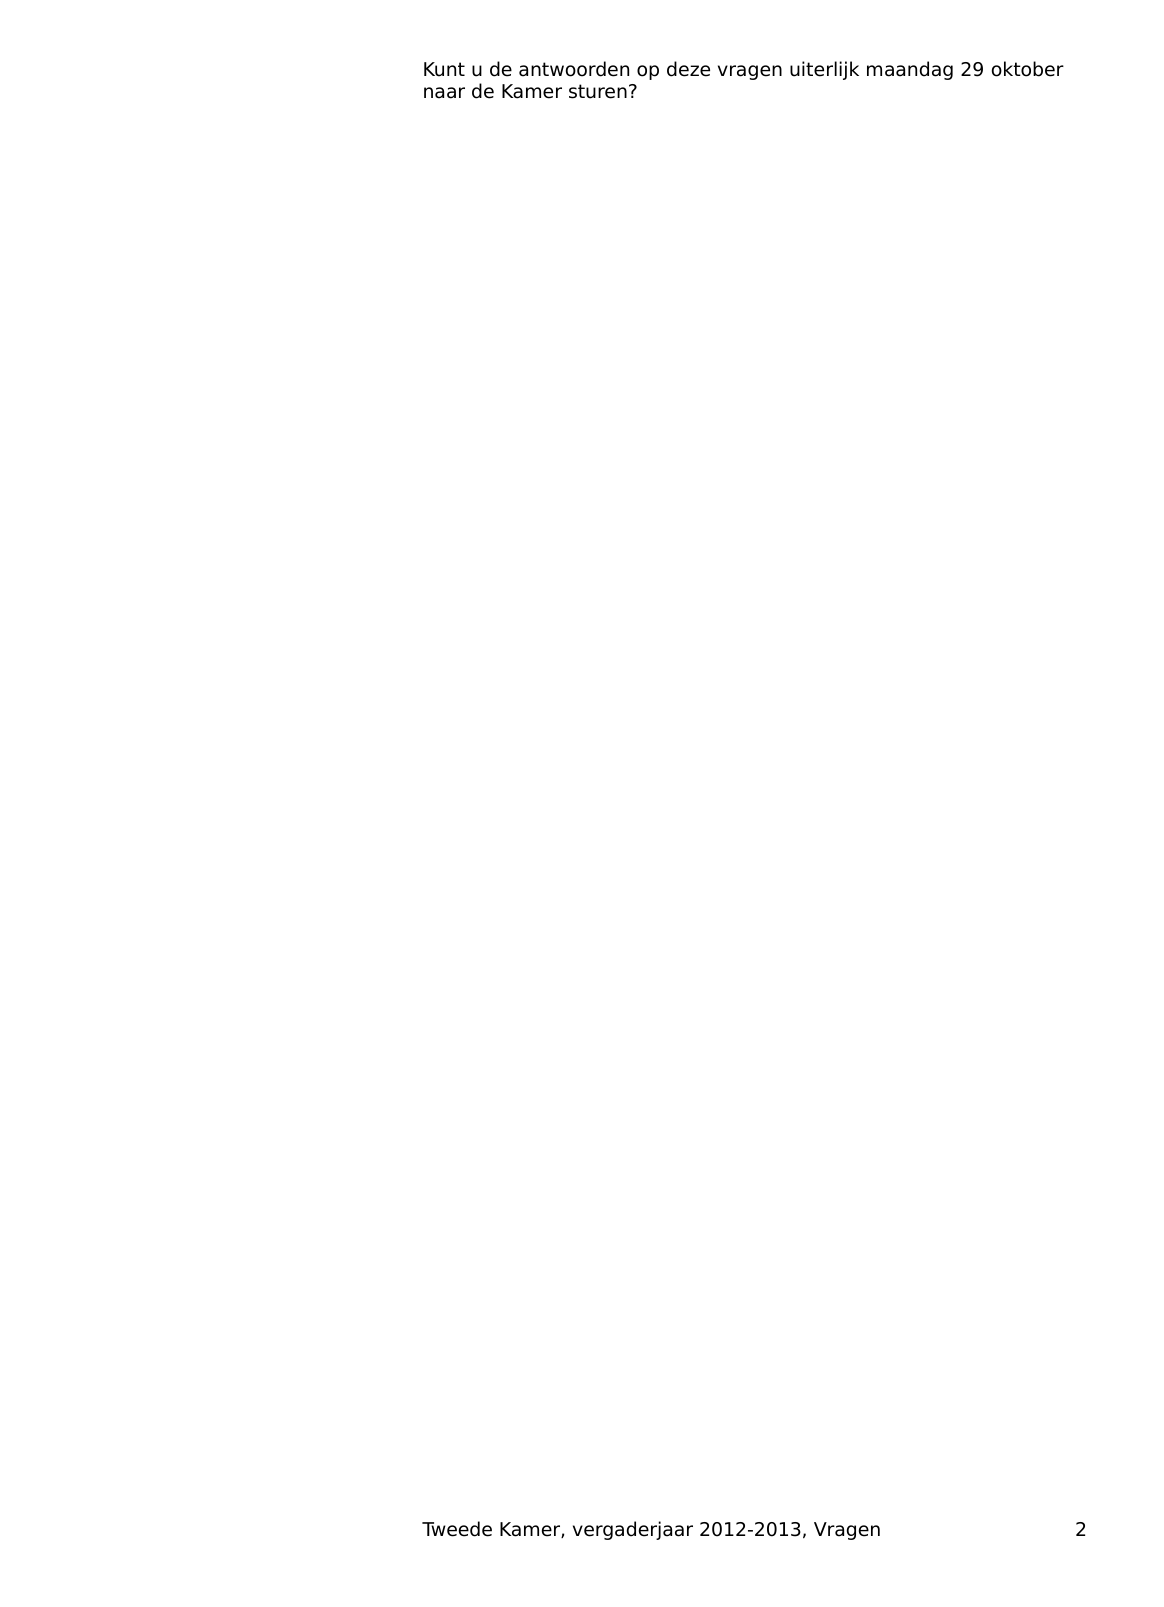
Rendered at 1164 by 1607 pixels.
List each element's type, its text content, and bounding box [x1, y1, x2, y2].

text Kunt u de antwoorden op deze vragen uiterlijk maandag 29 oktober naar de Kamer sturen? [422, 59, 1087, 103]
